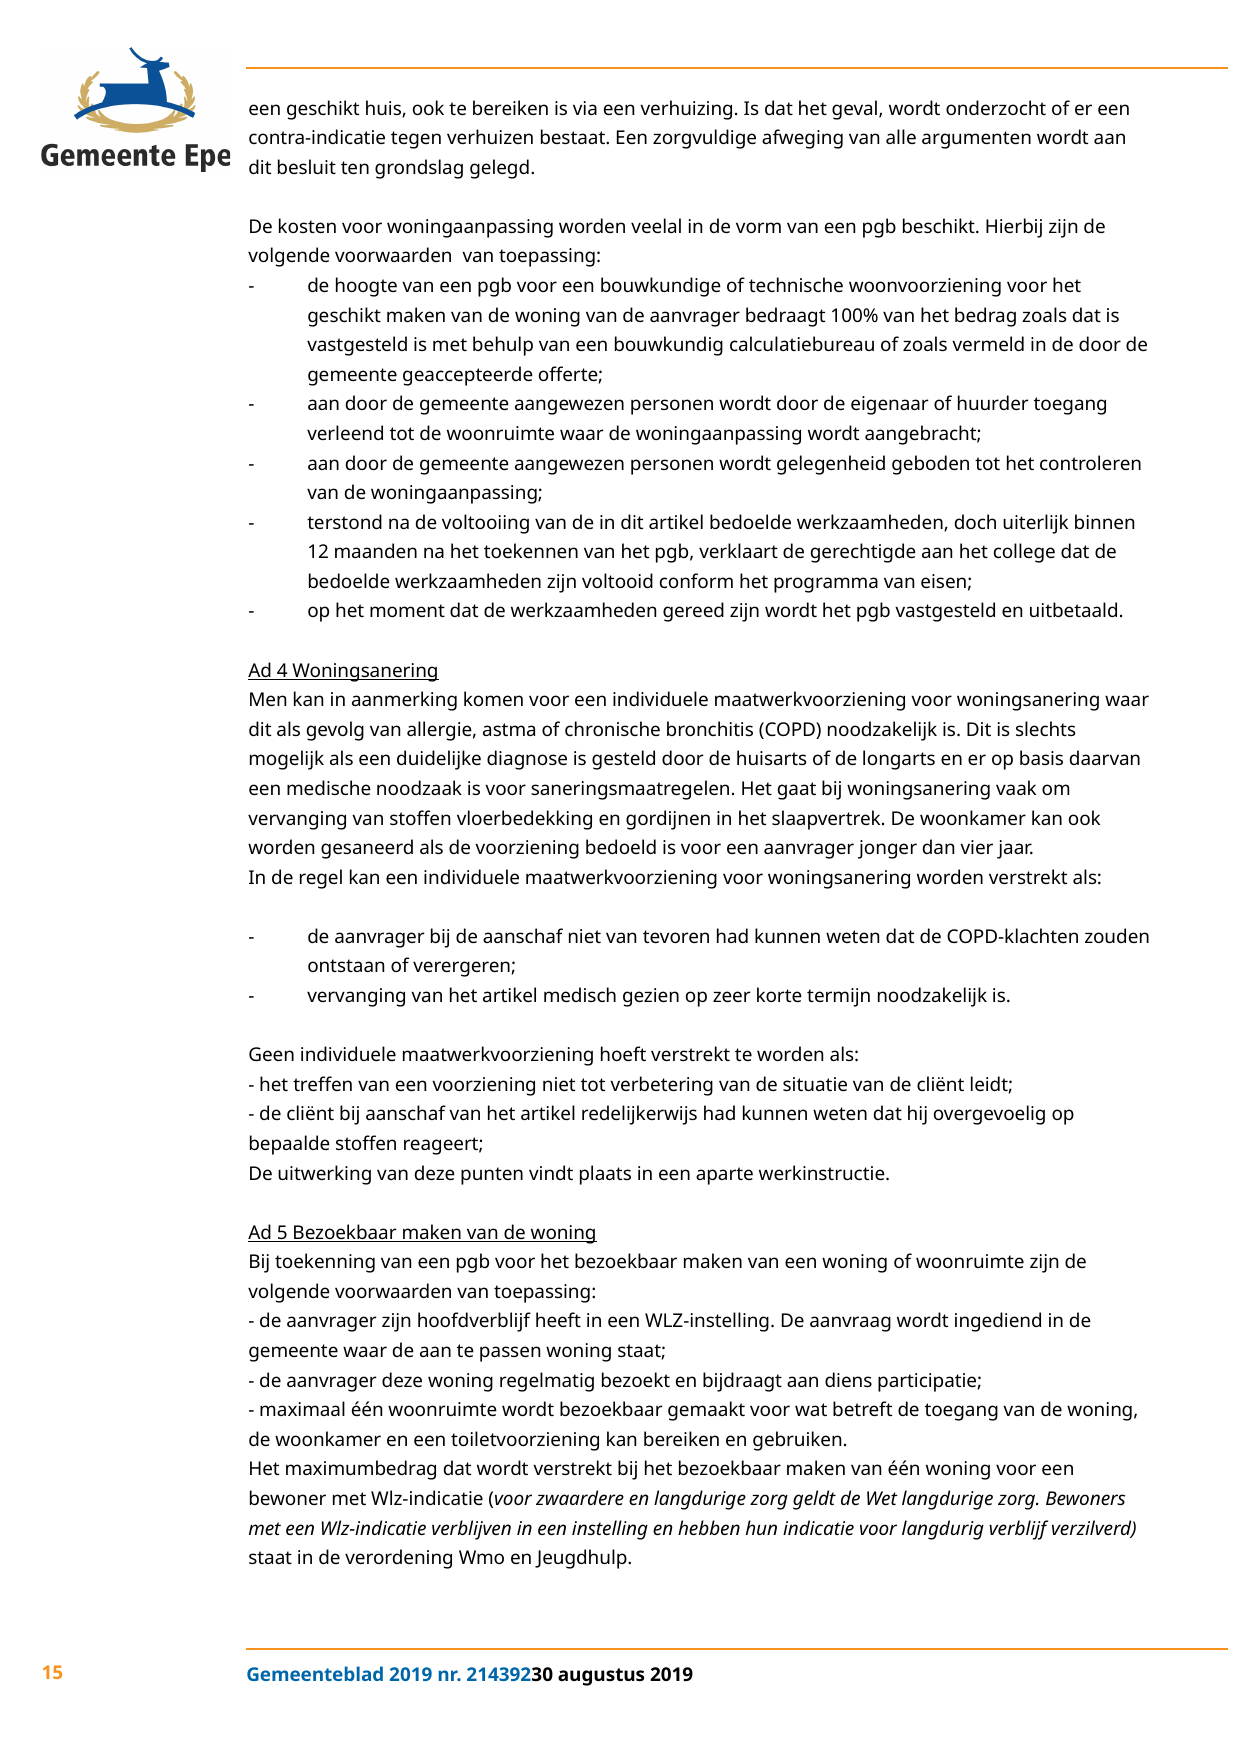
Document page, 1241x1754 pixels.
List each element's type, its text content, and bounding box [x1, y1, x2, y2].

text De kosten voor woningaanpassing worden veelal in de vorm van een pgb beschikt. Hierbij zijn de volgende voorwaarden van toepassing: [248, 213, 1152, 268]
text Ad 4 Woningsanering [248, 657, 1152, 683]
list aan door de gemeente aangewezen personen wordt door de eigenaar of huurder toegang verleend tot de woonruimte waar de woningaanpassing wordt aangebracht; [248, 391, 1152, 446]
list de hoogte van een pgb voor een bouwkundige of technische woonvoorziening voor het geschikt maken van de woning van de aanvrager bedraagt 100% van het bedrag zoals dat is vastgesteld is met behulp van een bouwkundig calculatiebureau of zoals vermeld in de door de gemeente geaccepteerde offerte; [248, 272, 1152, 387]
text een geschikt huis, ook te bereiken is via een verhuizing. Is dat het geval, wordt onderzocht of er een contra-indicatie tegen verhuizen bestaat. Een zorgvuldige afweging van alle argumenten wordt aan dit besluit ten grondslag gelegd. [248, 95, 1152, 180]
text - de aanvrager zijn hoofdverblijf heeft in een WLZ-instelling. De aanvraag wordt ingediend in de gemeente waar de aan te passen woning staat; [248, 1308, 1152, 1363]
list op het moment dat de werkzaamheden gereed zijn wordt het pgb vastgesteld en uitbetaald. [248, 598, 1152, 623]
list terstond na de voltooiing van de in dit artikel bedoelde werkzaamheden, doch uiterlijk binnen 12 maanden na het toekennen van het pgb, verklaart de gerechtigde aan het college dat de bedoelde werkzaamheden zijn voltooid conform het programma van eisen; [248, 509, 1152, 594]
text Geen individuele maatwerkvoorziening hoeft verstrekt te worden als: [248, 1041, 1152, 1067]
text Men kan in aanmerking komen voor een individuele maatwerkvoorziening voor woningsanering waar dit als gevolg van allergie, astma of chronische bronchitis (COPD) noodzakelijk is. Dit is slechts mogelijk als een duidelijke diagnose is gesteld door de huisarts of de longarts en er op basis daarvan een medische noodzaak is voor saneringsmaatregelen. Het gaat bij woningsanering vaak om vervanging van stoffen vloerbedekking en gordijnen in het slaapvertrek. De woonkamer kan ook worden gesaneerd als de voorziening bedoeld is voor een aanvrager jonger dan vier jaar. [248, 686, 1152, 860]
text - het treffen van een voorziening niet tot verbetering van de situatie van de cliënt leidt; [248, 1071, 1152, 1097]
picture [41, 47, 231, 172]
text Het maximumbedrag dat wordt verstrekt bij het bezoekbaar maken van één woning voor een bewoner met Wlz-indicatie (voor zwaardere en langdurige zorg geldt de Wet langdurige zorg. Bewoners met een Wlz-indicatie verblijven in een instelling en hebben hun indicatie voor langdurig verblijf verzilverd) staat in de verordening Wmo en Jeugdhulp. [248, 1456, 1152, 1570]
text - maximaal één woonruimte wordt bezoekbaar gemaakt voor wat betreft de toegang van de woning, de woonkamer en een toiletvoorziening kan bereiken en gebruiken. [248, 1396, 1152, 1452]
text Ad 5 Bezoekbaar maken van de woning [248, 1219, 1152, 1245]
list vervanging van het artikel medisch gezien op zeer korte termijn noodzakelijk is. [248, 982, 1152, 1008]
text - de aanvrager deze woning regelmatig bezoekt en bijdraagt aan diens participatie; [248, 1367, 1152, 1393]
text De uitwerking van deze punten vindt plaats in een aparte werkinstructie. [248, 1160, 1152, 1186]
text In de regel kan een individuele maatwerkvoorziening voor woningsanering worden verstrekt als: [248, 864, 1152, 890]
list de aanvrager bij de aanschaf niet van tevoren had kunnen weten dat de COPD-klachten zouden ontstaan of verergeren; [248, 923, 1152, 978]
text Bij toekenning van een pgb voor het bezoekbaar maken van een woning of woonruimte zijn de volgende voorwaarden van toepassing: [248, 1248, 1152, 1304]
list aan door de gemeente aangewezen personen wordt gelegenheid geboden tot het controleren van de woningaanpassing; [248, 450, 1152, 505]
text - de cliënt bij aanschaf van het artikel redelijkerwijs had kunnen weten dat hij overgevoelig op bepaalde stoffen reageert; [248, 1101, 1152, 1156]
